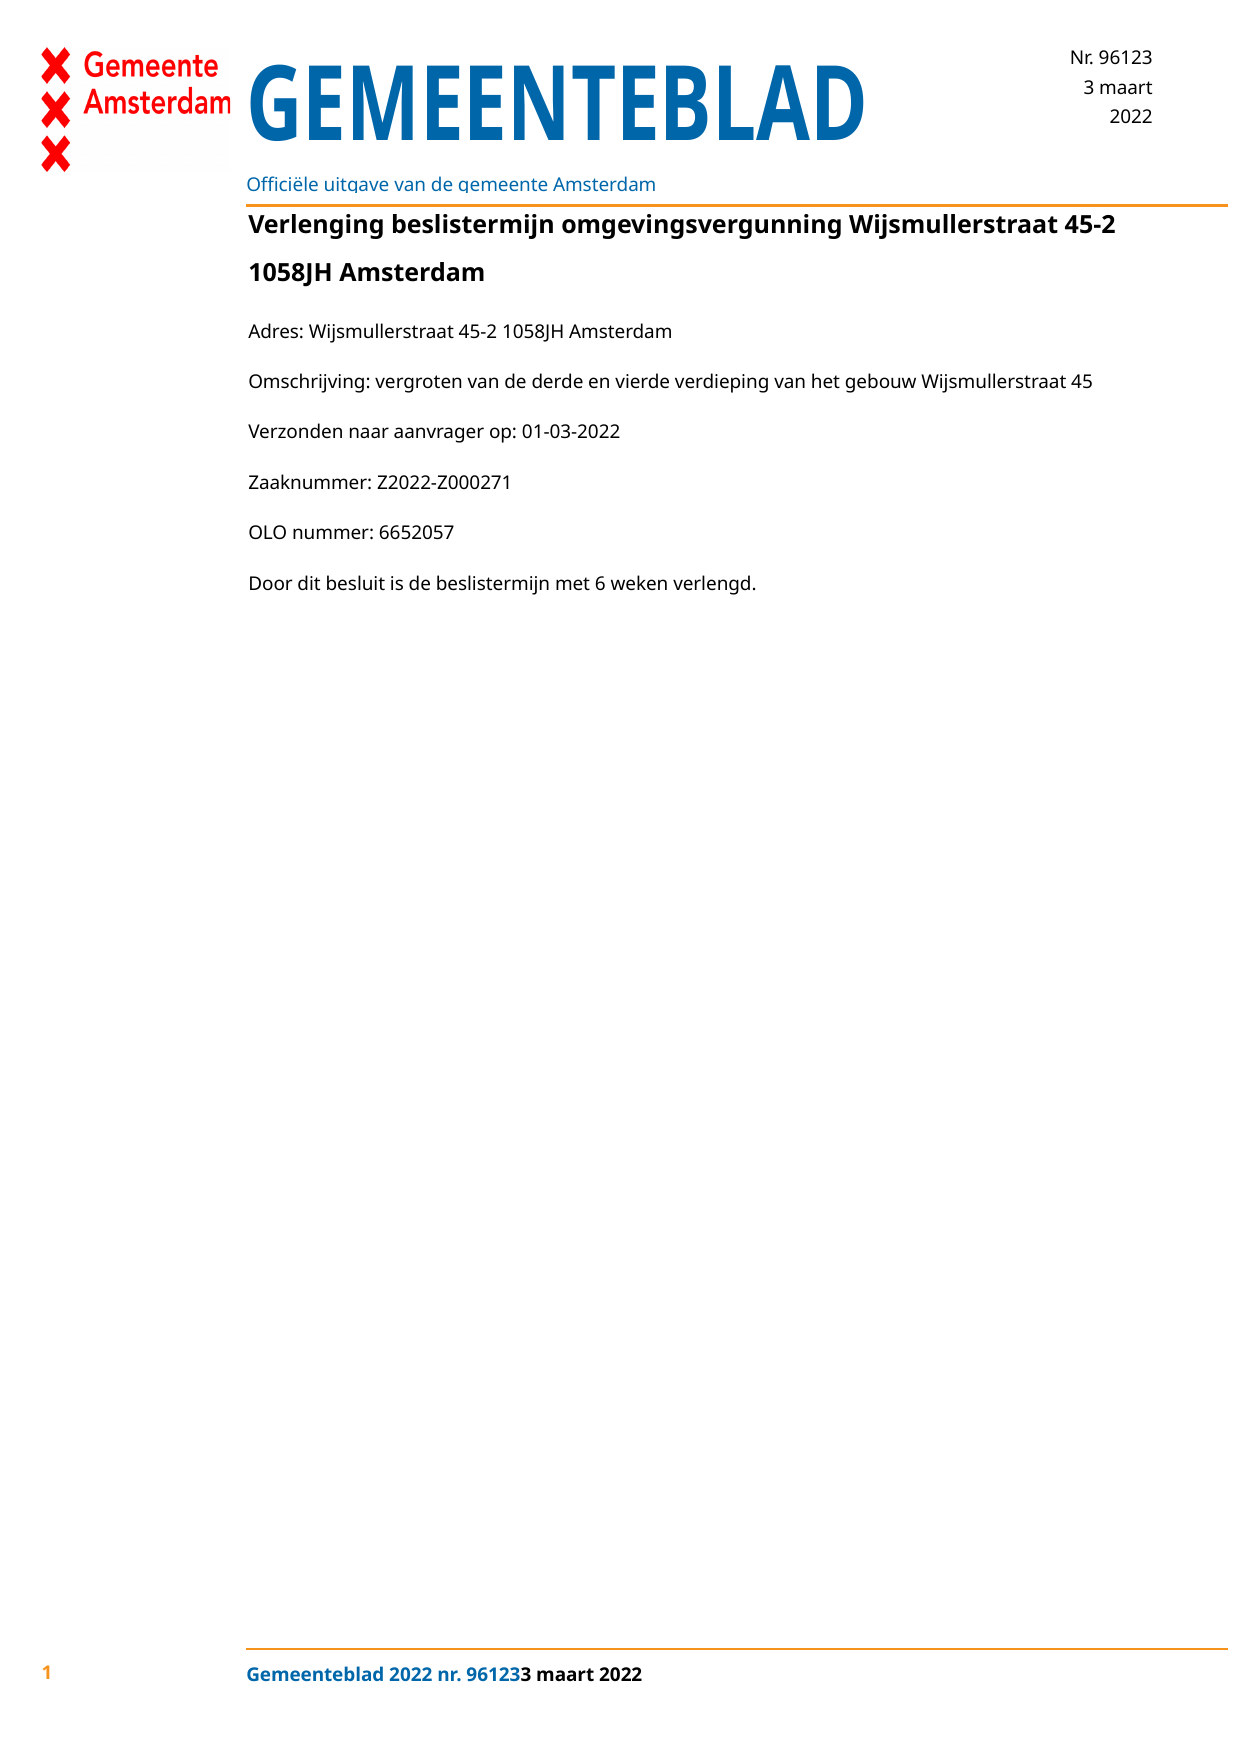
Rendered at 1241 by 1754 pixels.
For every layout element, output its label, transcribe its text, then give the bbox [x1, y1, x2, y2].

text Zaaknummer: Z2022-Z000271 [248, 469, 1152, 495]
text Omschrijving: vergroten van de derde en vierde verdieping van het gebouw Wijsmullerstraat 45 [248, 368, 1152, 394]
text Verzonden naar aanvrager op: 01-03-2022 [248, 419, 1152, 444]
text Door dit besluit is de beslistermijn met 6 weken verlengd. [248, 570, 1152, 596]
picture [41, 47, 231, 172]
text Adres: Wijsmullerstraat 45-2 1058JH Amsterdam [248, 318, 1152, 344]
text OLO nummer: 6652057 [248, 519, 1152, 545]
text Verlenging beslistermijn omgevingsvergunning Wijsmullerstraat 45-2 1058JH Amsterdam [248, 207, 1152, 288]
